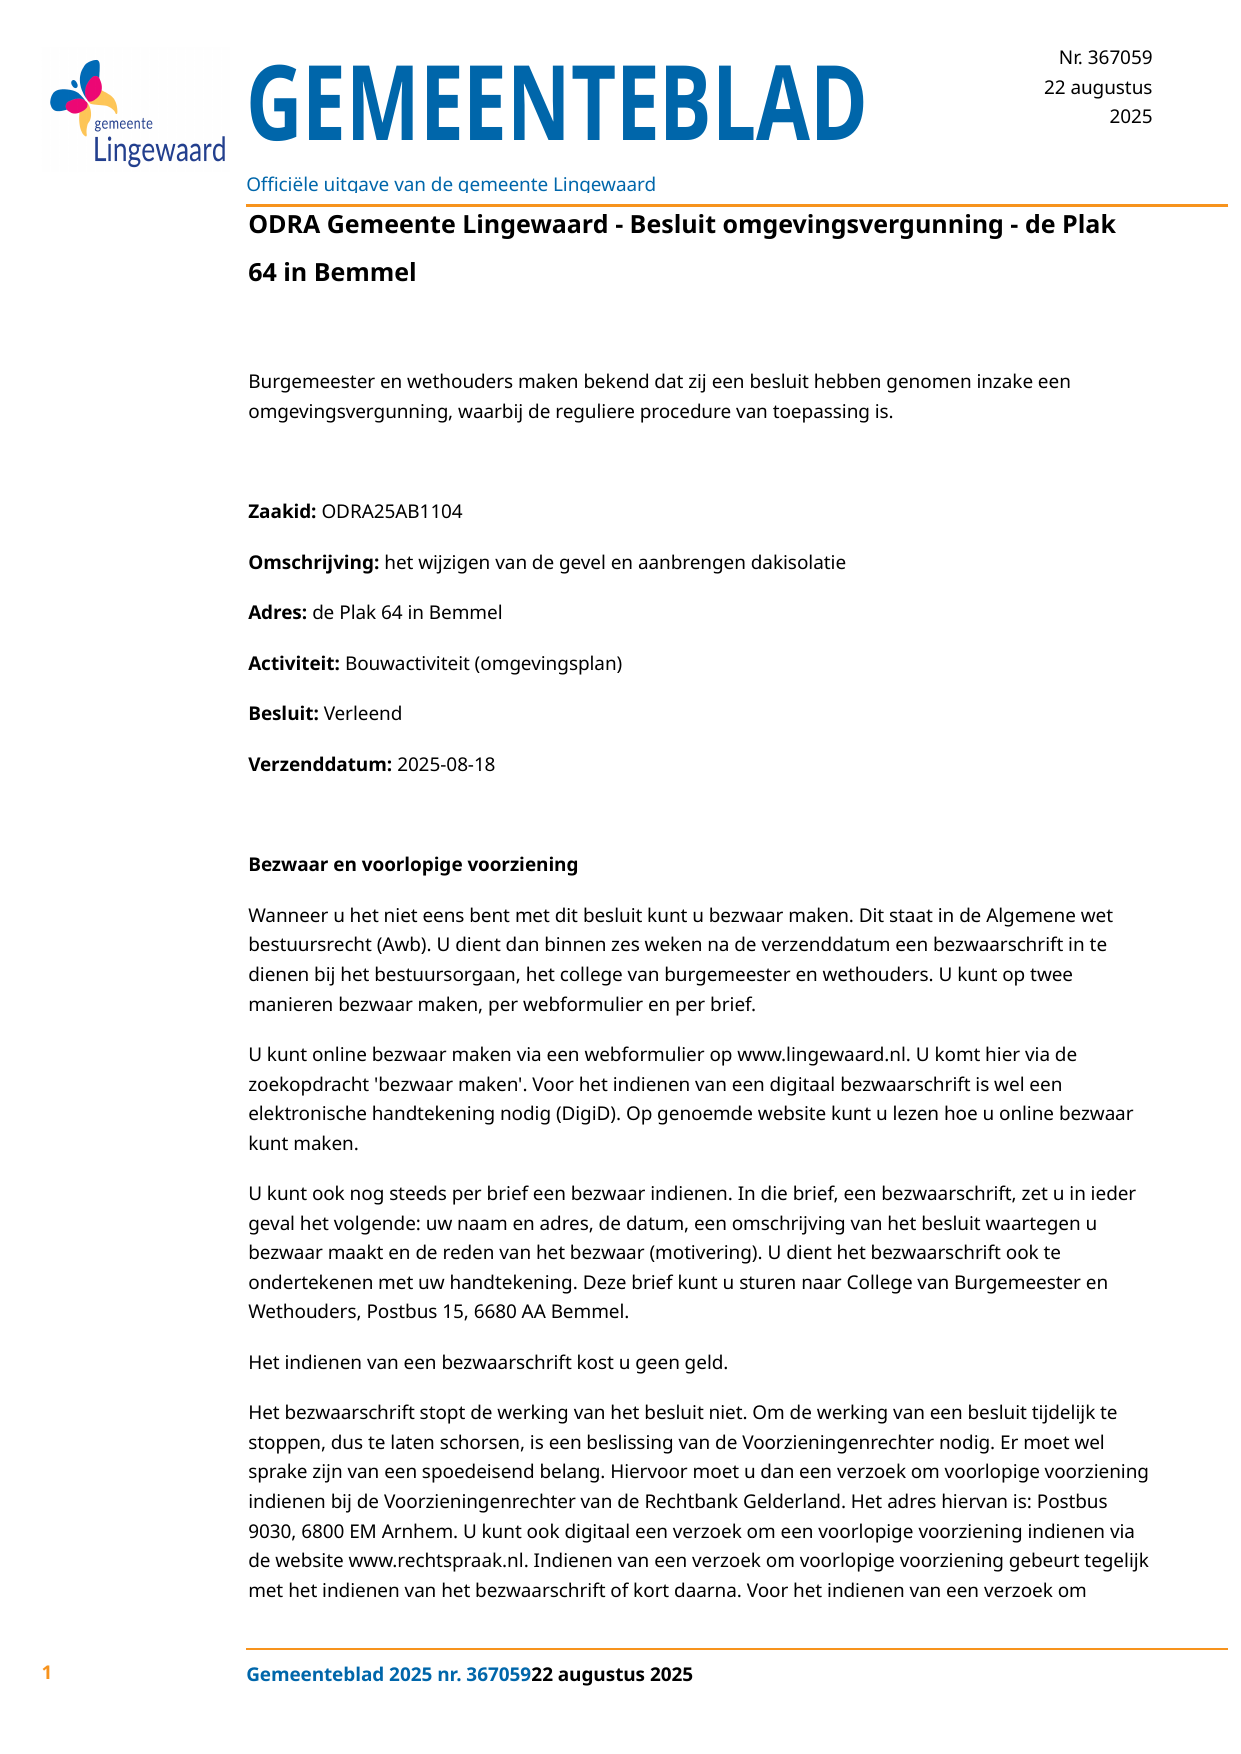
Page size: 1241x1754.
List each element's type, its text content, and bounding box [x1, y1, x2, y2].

text Bezwaar en voorlopige voorziening [248, 852, 1152, 877]
picture [41, 47, 231, 172]
text Het indienen van een bezwaarschrift kost u geen geld. [248, 1349, 1152, 1375]
text Zaakid: ODRA25AB1104 [248, 499, 1152, 524]
text ODRA Gemeente Lingewaard - Besluit omgevingsvergunning - de Plak 64 in Bemmel [248, 207, 1152, 288]
text U kunt online bezwaar maken via een webformulier op www.lingewaard.nl. U komt hier via de zoekopdracht 'bezwaar maken'. Voor het indienen van een digitaal bezwaarschrift is wel een elektronische handtekening nodig (DigiD). Op genoemde website kunt u lezen hoe u online bezwaar kunt maken. [248, 1041, 1152, 1156]
text Het bezwaarschrift stopt de werking van het besluit niet. Om de werking van een besluit tijdelijk te stoppen, dus te laten schorsen, is een beslissing van de Voorzieningenrechter nodig. Er moet wel sprake zijn van een spoedeisend belang. Hiervoor moet u dan een verzoek om voorlopige voorziening indienen bij de Voorzieningenrechter van de Rechtbank Gelderland. Het adres hiervan is: Postbus 9030, 6800 EM Arnhem. U kunt ook digitaal een verzoek om een voorlopige voorziening indienen via de website www.rechtspraak.nl. Indienen van een verzoek om voorlopige voorziening gebeurt tegelijk met het indienen van het bezwaarschrift of kort daarna. Voor het indienen van een verzoek om [248, 1399, 1152, 1603]
text Activiteit: Bouwactiviteit (omgevingsplan) [248, 650, 1152, 676]
text Besluit: Verleend [248, 700, 1152, 726]
text Adres: de Plak 64 in Bemmel [248, 599, 1152, 625]
text Verzenddatum: 2025-08-18 [248, 751, 1152, 777]
text Omschrijving: het wijzigen van de gevel en aanbrengen dakisolatie [248, 549, 1152, 575]
text U kunt ook nog steeds per brief een bezwaar indienen. In die brief, een bezwaarschrift, zet u in ieder geval het volgende: uw naam en adres, de datum, een omschrijving van het besluit waartegen u bezwaar maakt en de reden van het bezwaar (motivering). U dient het bezwaarschrift ook te ondertekenen met uw handtekening. Deze brief kunt u sturen naar College van Burgemeester en Wethouders, Postbus 15, 6680 AA Bemmel. [248, 1180, 1152, 1324]
text Wanneer u het niet eens bent met dit besluit kunt u bezwaar maken. Dit staat in de Algemene wet bestuursrecht (Awb). U dient dan binnen zes weken na de verzenddatum een bezwaarschrift in te dienen bij het bestuursorgaan, het college van burgemeester en wethouders. U kunt op twee manieren bezwaar maken, per webformulier en per brief. [248, 902, 1152, 1017]
text Burgemeester en wethouders maken bekend dat zij een besluit hebben genomen inzake een omgevingsvergunning, waarbij de reguliere procedure van toepassing is. [248, 368, 1152, 424]
